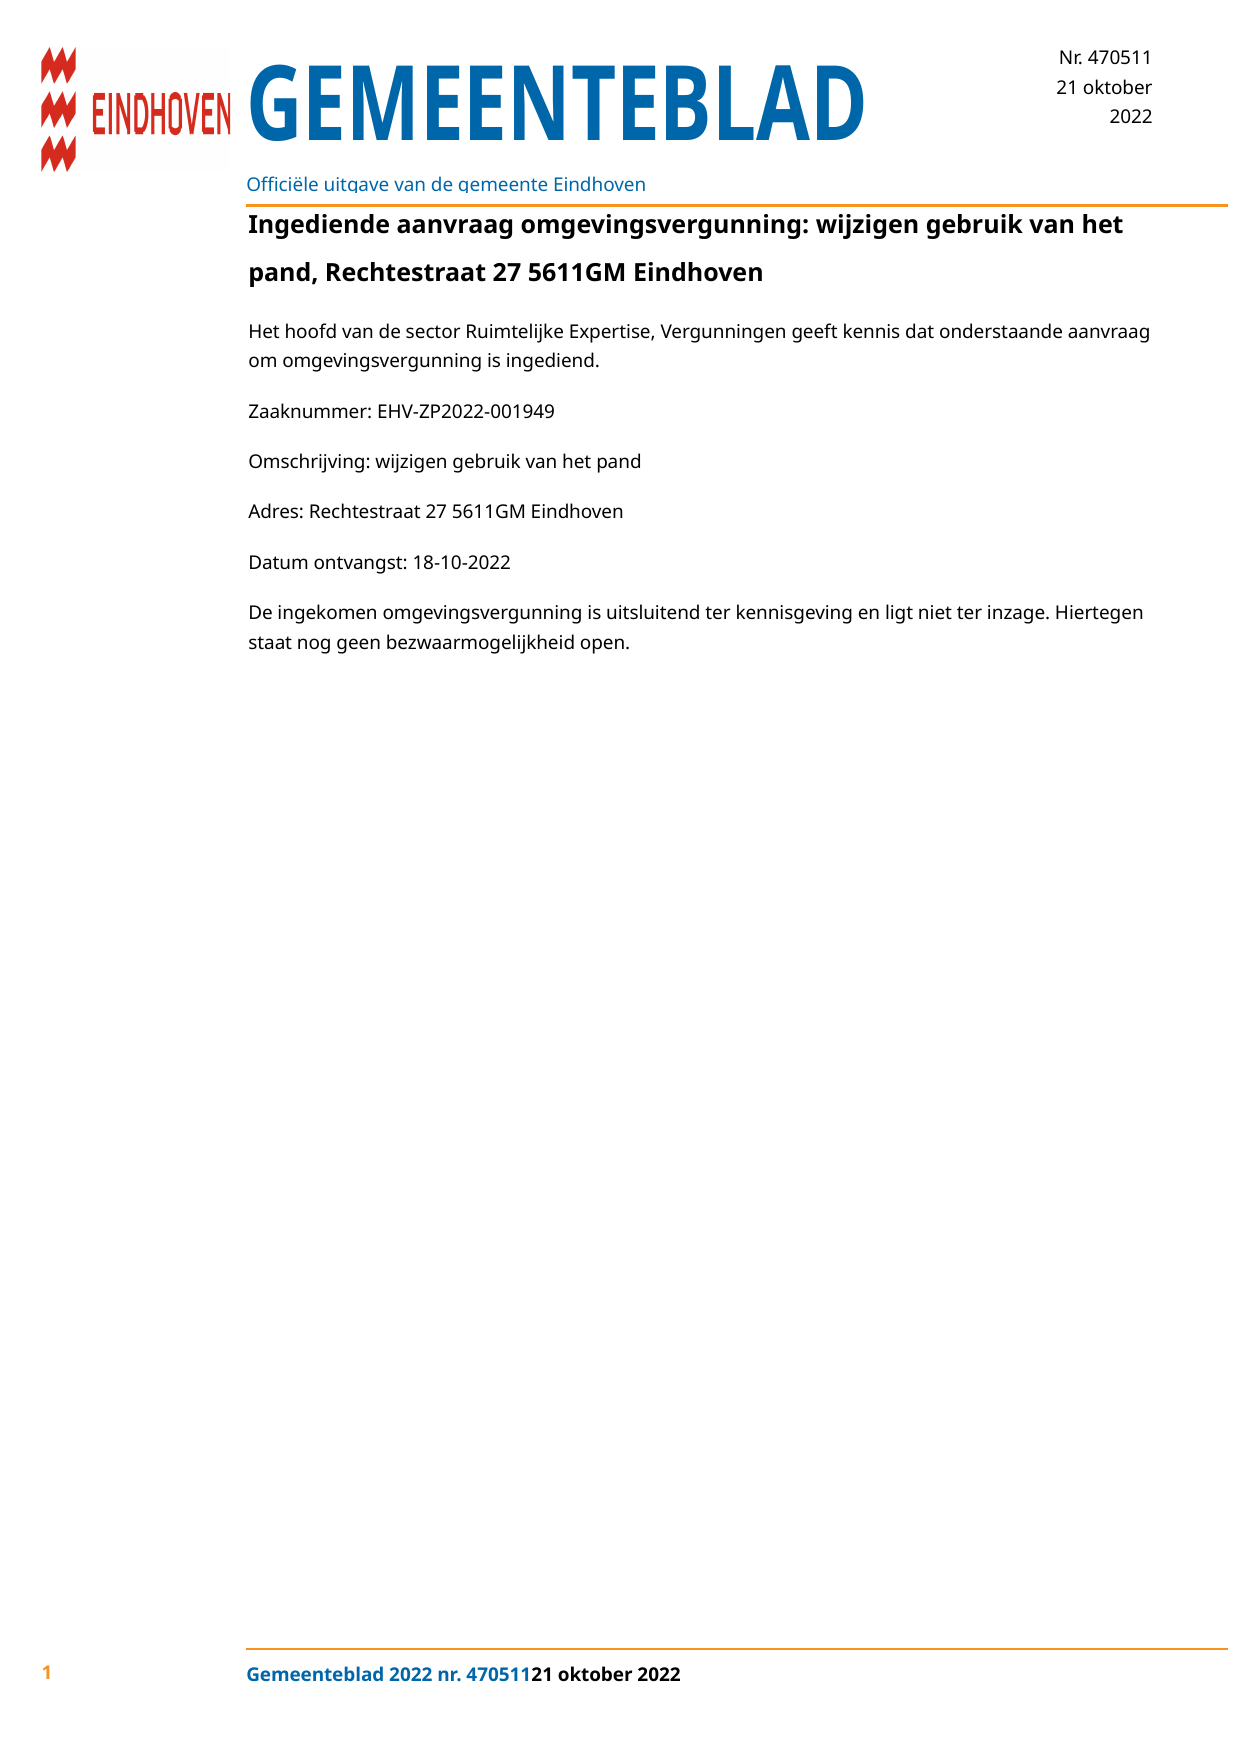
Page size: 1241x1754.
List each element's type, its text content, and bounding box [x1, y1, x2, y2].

text Adres: Rechtestraat 27 5611GM Eindhoven [248, 499, 1152, 524]
text De ingekomen omgevingsvergunning is uitsluitend ter kennisgeving en ligt niet ter inzage. Hiertegen staat nog geen bezwaarmogelijkheid open. [248, 599, 1152, 655]
text Datum ontvangst: 18-10-2022 [248, 549, 1152, 575]
text Ingediende aanvraag omgevingsvergunning: wijzigen gebruik van het pand, Rechtestraat 27 5611GM Eindhoven [248, 207, 1152, 288]
text Omschrijving: wijzigen gebruik van het pand [248, 448, 1152, 474]
text Het hoofd van de sector Ruimtelijke Expertise, Vergunningen geeft kennis dat onderstaande aanvraag om omgevingsvergunning is ingediend. [248, 318, 1152, 373]
text Zaaknummer: EHV-ZP2022-001949 [248, 398, 1152, 424]
picture [41, 47, 231, 172]
